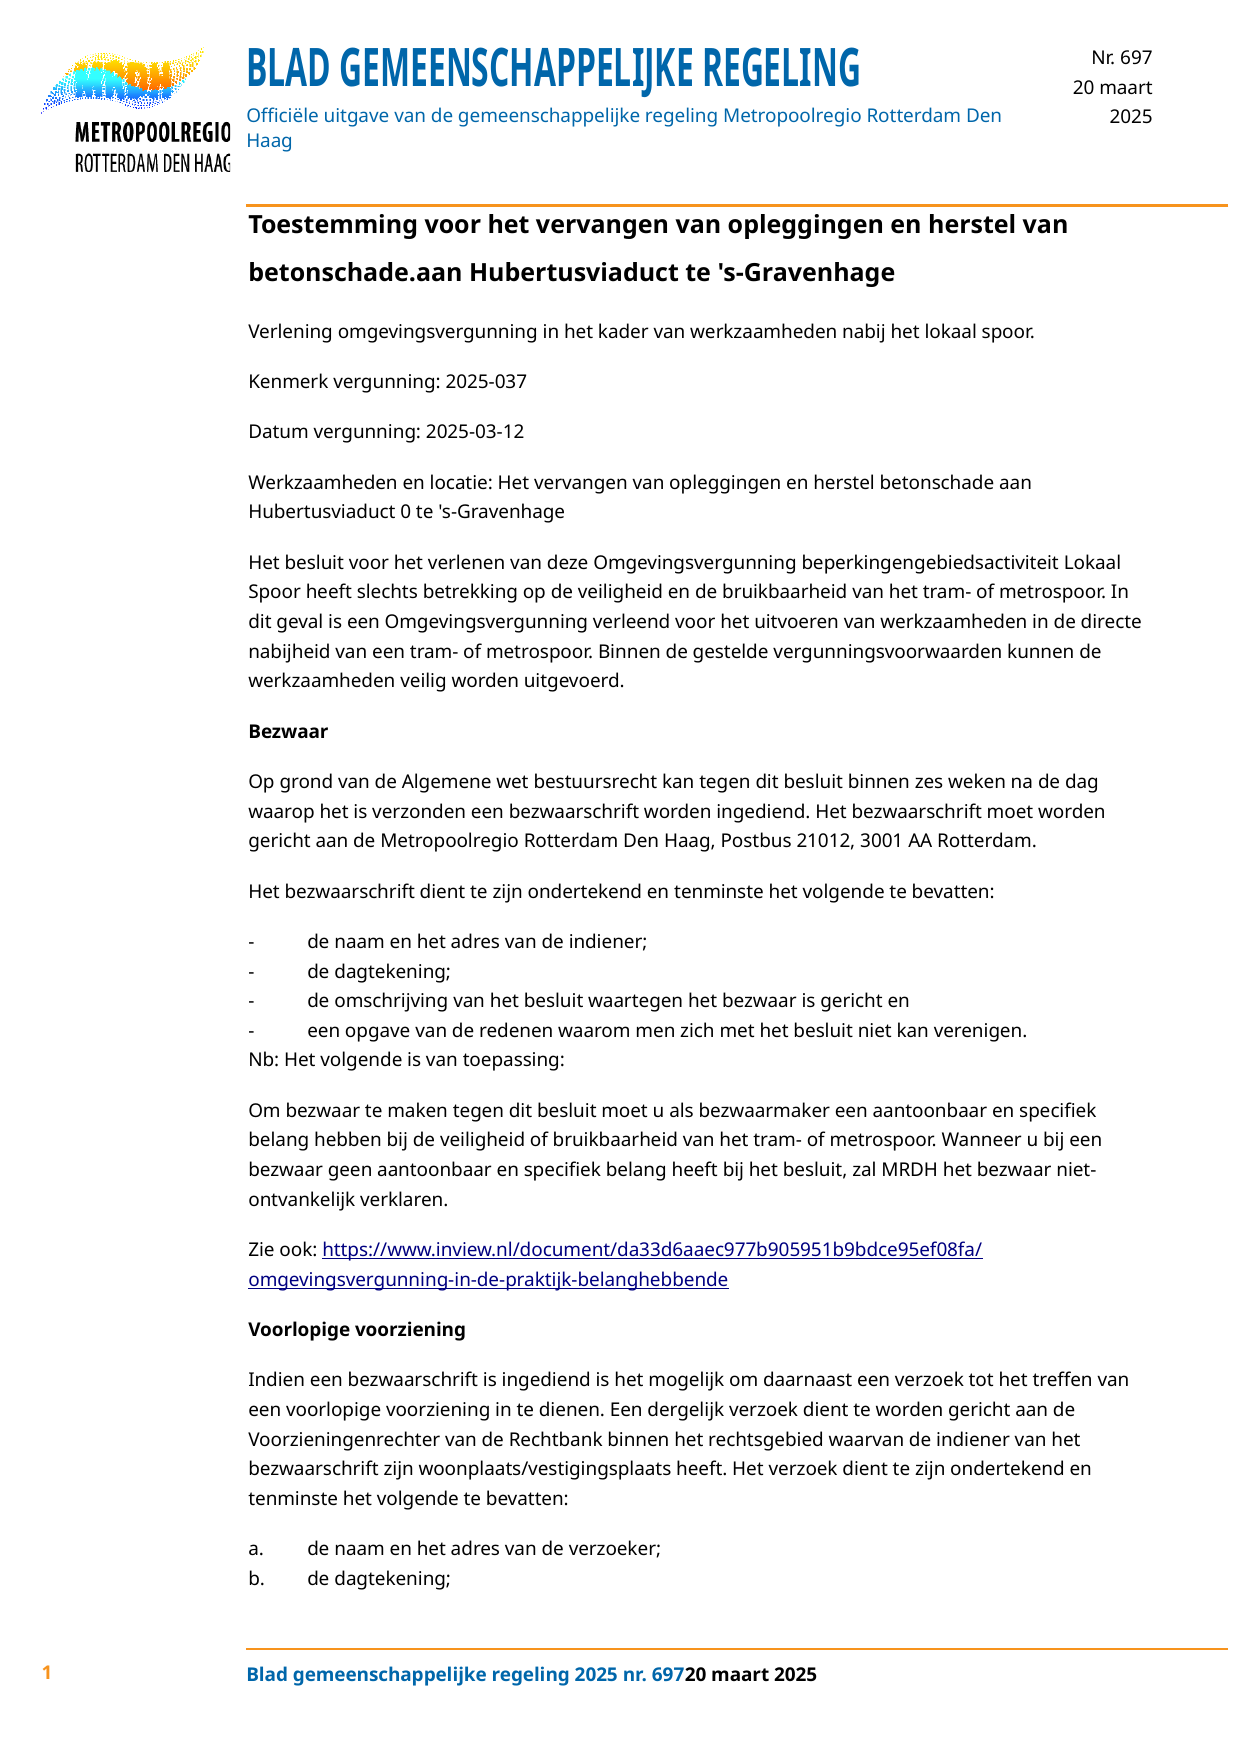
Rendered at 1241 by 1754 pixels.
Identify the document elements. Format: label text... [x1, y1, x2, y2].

text Datum vergunning: 2025-03-12 [248, 419, 1152, 444]
picture [41, 47, 231, 172]
list een opgave van de redenen waarom men zich met het besluit niet kan verenigen. [248, 1017, 1152, 1043]
text Indien een bezwaarschrift is ingediend is het mogelijk om daarnaast een verzoek tot het treffen van een voorlopige voorziening in te dienen. Een dergelijk verzoek dient te worden gericht aan de Voorzieningenrechter van de Rechtbank binnen het rechtsgebied waarvan de indiener van het bezwaarschrift zijn woonplaats/vestigingsplaats heeft. Het verzoek dient te zijn ondertekend en tenminste het volgende te bevatten: [248, 1367, 1152, 1511]
text Om bezwaar te maken tegen dit besluit moet u als bezwaarmaker een aantoonbaar en specifiek belang hebben bij de veiligheid of bruikbaarheid van het tram- of metrospoor. Wanneer u bij een bezwaar geen aantoonbaar en specifiek belang heeft bij het besluit, zal MRDH het bezwaar niet-ontvankelijk verklaren. [248, 1097, 1152, 1212]
text Bezwaar [248, 718, 1152, 744]
list de omschrijving van het besluit waartegen het bezwaar is gericht en [248, 987, 1152, 1013]
text Het bezwaarschrift dient te zijn ondertekend en tenminste het volgende te bevatten: [248, 878, 1152, 904]
text Het besluit voor het verlenen van deze Omgevingsvergunning beperkingengebiedsactiviteit Lokaal Spoor heeft slechts betrekking op de veiligheid en de bruikbaarheid van het tram- of metrospoor. In dit geval is een Omgevingsvergunning verleend voor het uitvoeren van werkzaamheden in de directe nabijheid van een tram- of metrospoor. Binnen de gestelde vergunningsvoorwaarden kunnen de werkzaamheden veilig worden uitgevoerd. [248, 549, 1152, 693]
list de naam en het adres van de indiener; [248, 928, 1152, 954]
text Voorlopige voorziening [248, 1316, 1152, 1342]
text Zie ook: https://www.inview.nl/document/da33d6aaec977b905951b9bdce95ef08fa/omgevingsvergunning-in-de-praktijk-belanghebbende [248, 1236, 1152, 1292]
text Kenmerk vergunning: 2025-037 [248, 368, 1152, 394]
text Verlening omgevingsvergunning in het kader van werkzaamheden nabij het lokaal spoor. [248, 318, 1152, 344]
list de dagtekening; [248, 1565, 1152, 1591]
text Op grond van de Algemene wet bestuursrecht kan tegen dit besluit binnen zes weken na de dag waarop het is verzonden een bezwaarschrift worden ingediend. Het bezwaarschrift moet worden gericht aan de Metropoolregio Rotterdam Den Haag, Postbus 21012, 3001 AA Rotterdam. [248, 768, 1152, 853]
text Werkzaamheden en locatie: Het vervangen van opleggingen en herstel betonschade aan Hubertusviaduct 0 te 's-Gravenhage [248, 469, 1152, 524]
list de naam en het adres van de verzoeker; [248, 1535, 1152, 1561]
list de dagtekening; [248, 958, 1152, 984]
text Nb: Het volgende is van toepassing: [248, 1047, 1152, 1072]
text Toestemming voor het vervangen van opleggingen en herstel van betonschade.aan Hubertusviaduct te 's-Gravenhage [248, 207, 1152, 288]
